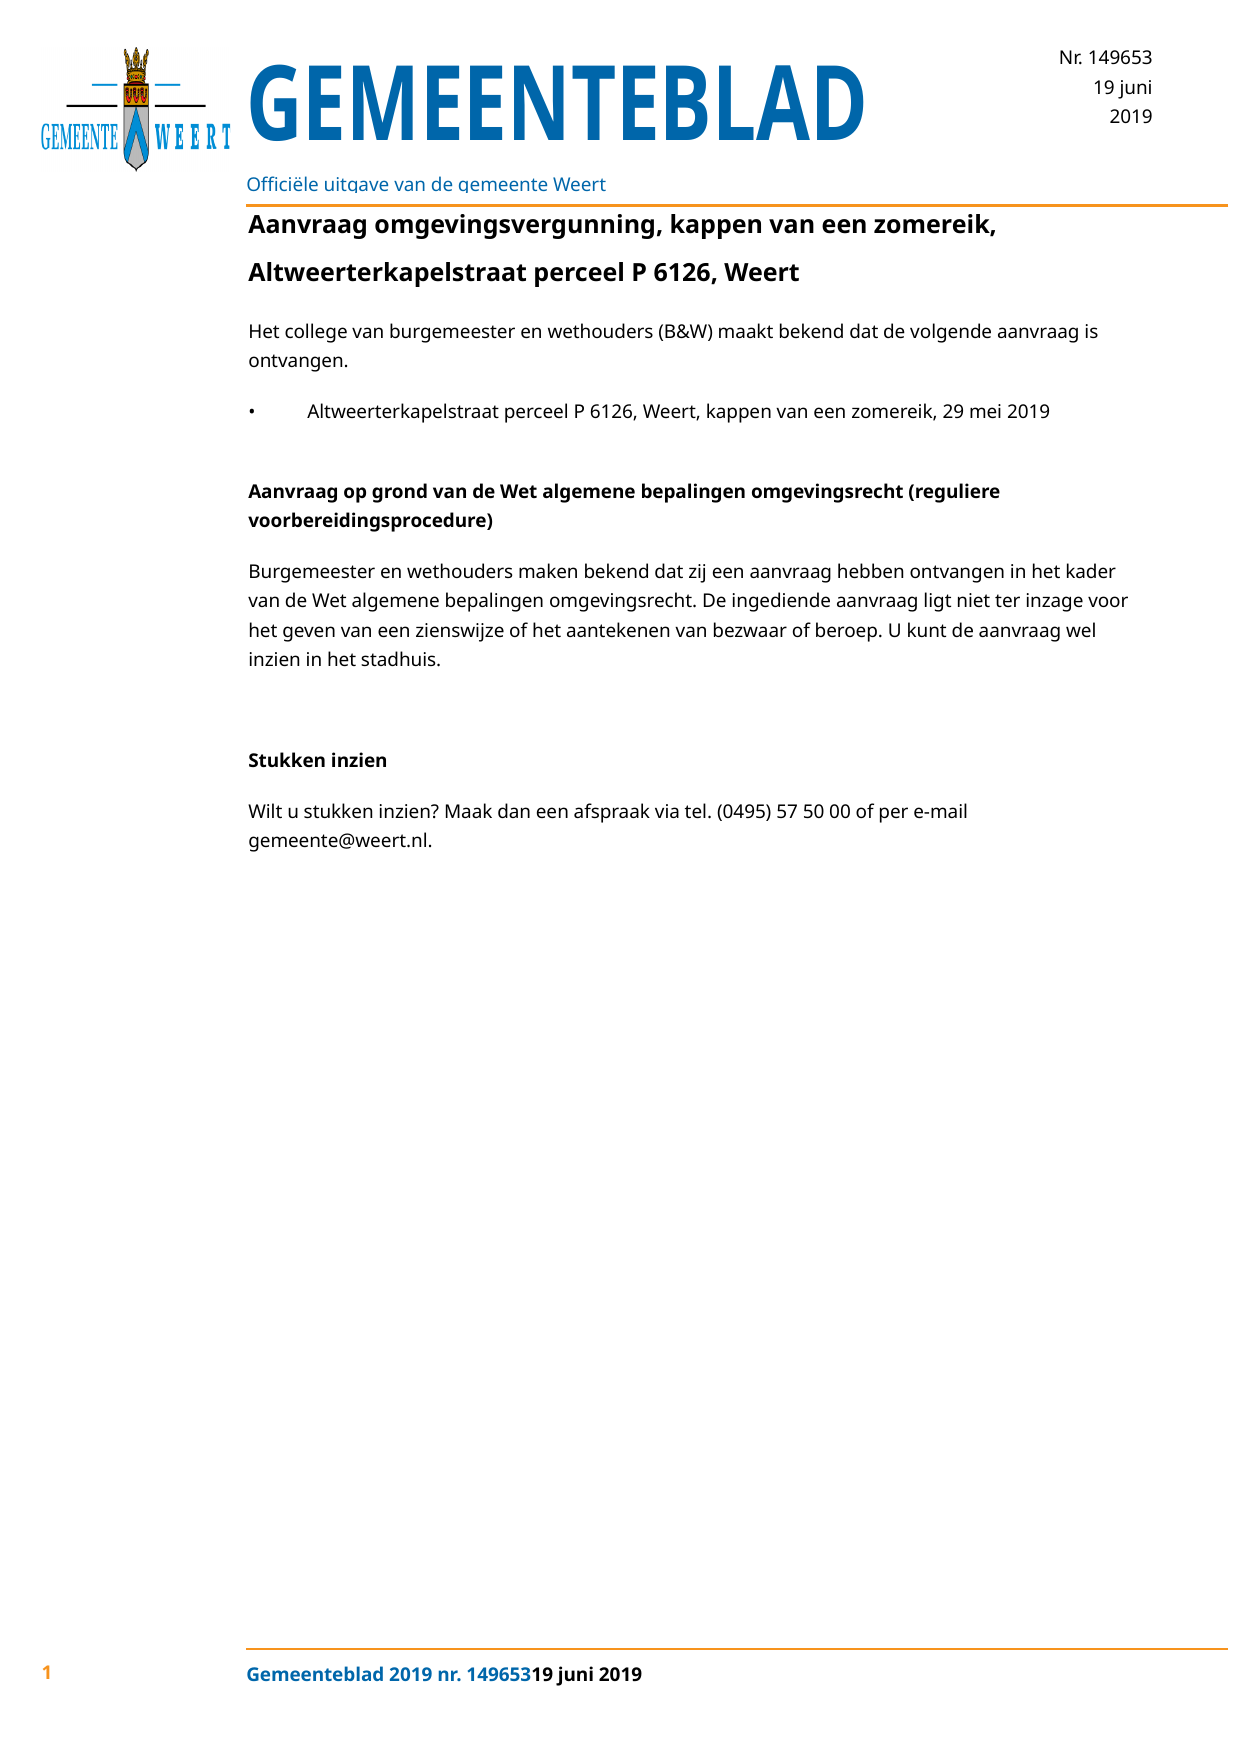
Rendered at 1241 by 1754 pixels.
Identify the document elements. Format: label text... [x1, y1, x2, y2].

text Burgemeester en wethouders maken bekend dat zij een aanvraag hebben ontvangen in het kader van de Wet algemene bepalingen omgevingsrecht. De ingediende aanvraag ligt niet ter inzage voor het geven van een zienswijze of het aantekenen van bezwaar of beroep. U kunt de aanvraag wel inzien in het stadhuis. [248, 558, 1152, 672]
text Aanvraag omgevingsvergunning, kappen van een zomereik, Altweerterkapelstraat perceel P 6126, Weert [248, 207, 1152, 288]
text Het college van burgemeester en wethouders (B&W) maakt bekend dat de volgende aanvraag is ontvangen. [248, 318, 1152, 373]
list Altweerterkapelstraat perceel P 6126, Weert, kappen van een zomereik, 29 mei 2019 [248, 398, 1152, 424]
text Stukken inzien [248, 747, 1152, 773]
text Aanvraag op grond van de Wet algemene bepalingen omgevingsrecht (reguliere voorbereidingsprocedure) [248, 478, 1152, 533]
picture [41, 47, 231, 172]
text Wilt u stukken inzien? Maak dan een afspraak via tel. (0495) 57 50 00 of per e-mail gemeente@weert.nl. [248, 798, 1152, 853]
